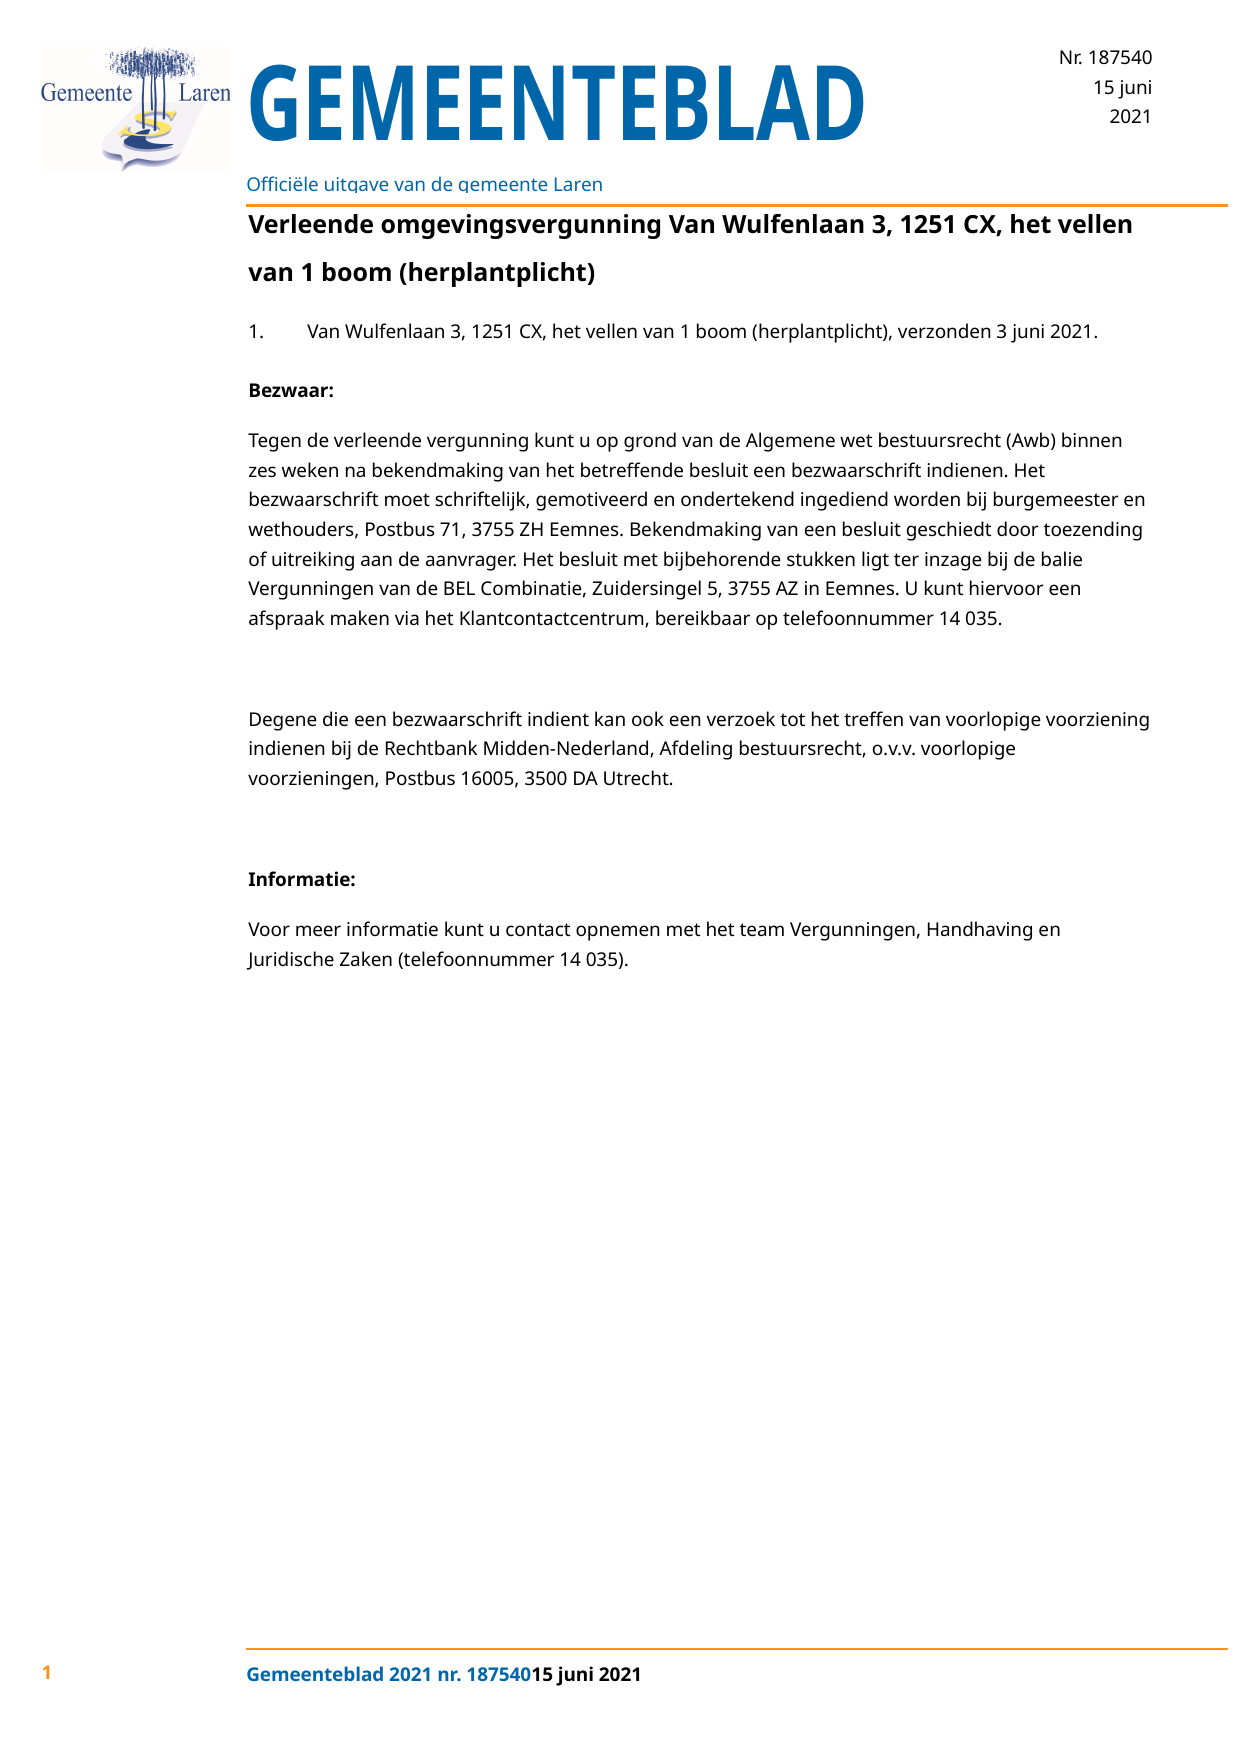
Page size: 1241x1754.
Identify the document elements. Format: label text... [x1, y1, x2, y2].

text Informatie: [248, 866, 1152, 892]
list Van Wulfenlaan 3, 1251 CX, het vellen van 1 boom (herplantplicht), verzonden 3 juni 2021. [248, 318, 1152, 344]
text Verleende omgevingsvergunning Van Wulfenlaan 3, 1251 CX, het vellen van 1 boom (herplantplicht) [248, 207, 1152, 288]
text Degene die een bezwaarschrift indient kan ook een verzoek tot het treffen van voorlopige voorziening indienen bij de Rechtbank Midden-Nederland, Afdeling bestuursrecht, o.v.v. voorlopige voorzieningen, Postbus 16005, 3500 DA Utrecht. [248, 706, 1152, 791]
text Tegen de verleende vergunning kunt u op grond van de Algemene wet bestuursrecht (Awb) binnen zes weken na bekendmaking van het betreffende besluit een bezwaarschrift indienen. Het bezwaarschrift moet schriftelijk, gemotiveerd en ondertekend ingediend worden bij burgemeester en wethouders, Postbus 71, 3755 ZH Eemnes. Bekendmaking van een besluit geschiedt door toezending of uitreiking aan de aanvrager. Het besluit met bijbehorende stukken ligt ter inzage bij de balie Vergunningen van de BEL Combinatie, Zuidersingel 5, 3755 AZ in Eemnes. U kunt hiervoor een afspraak maken via het Klantcontactcentrum, bereikbaar op telefoonnummer 14 035. [248, 427, 1152, 631]
picture [41, 47, 231, 172]
text Bezwaar: [248, 377, 1152, 403]
text Voor meer informatie kunt u contact opnemen met het team Vergunningen, Handhaving en Juridische Zaken (telefoonnummer 14 035). [248, 916, 1152, 972]
